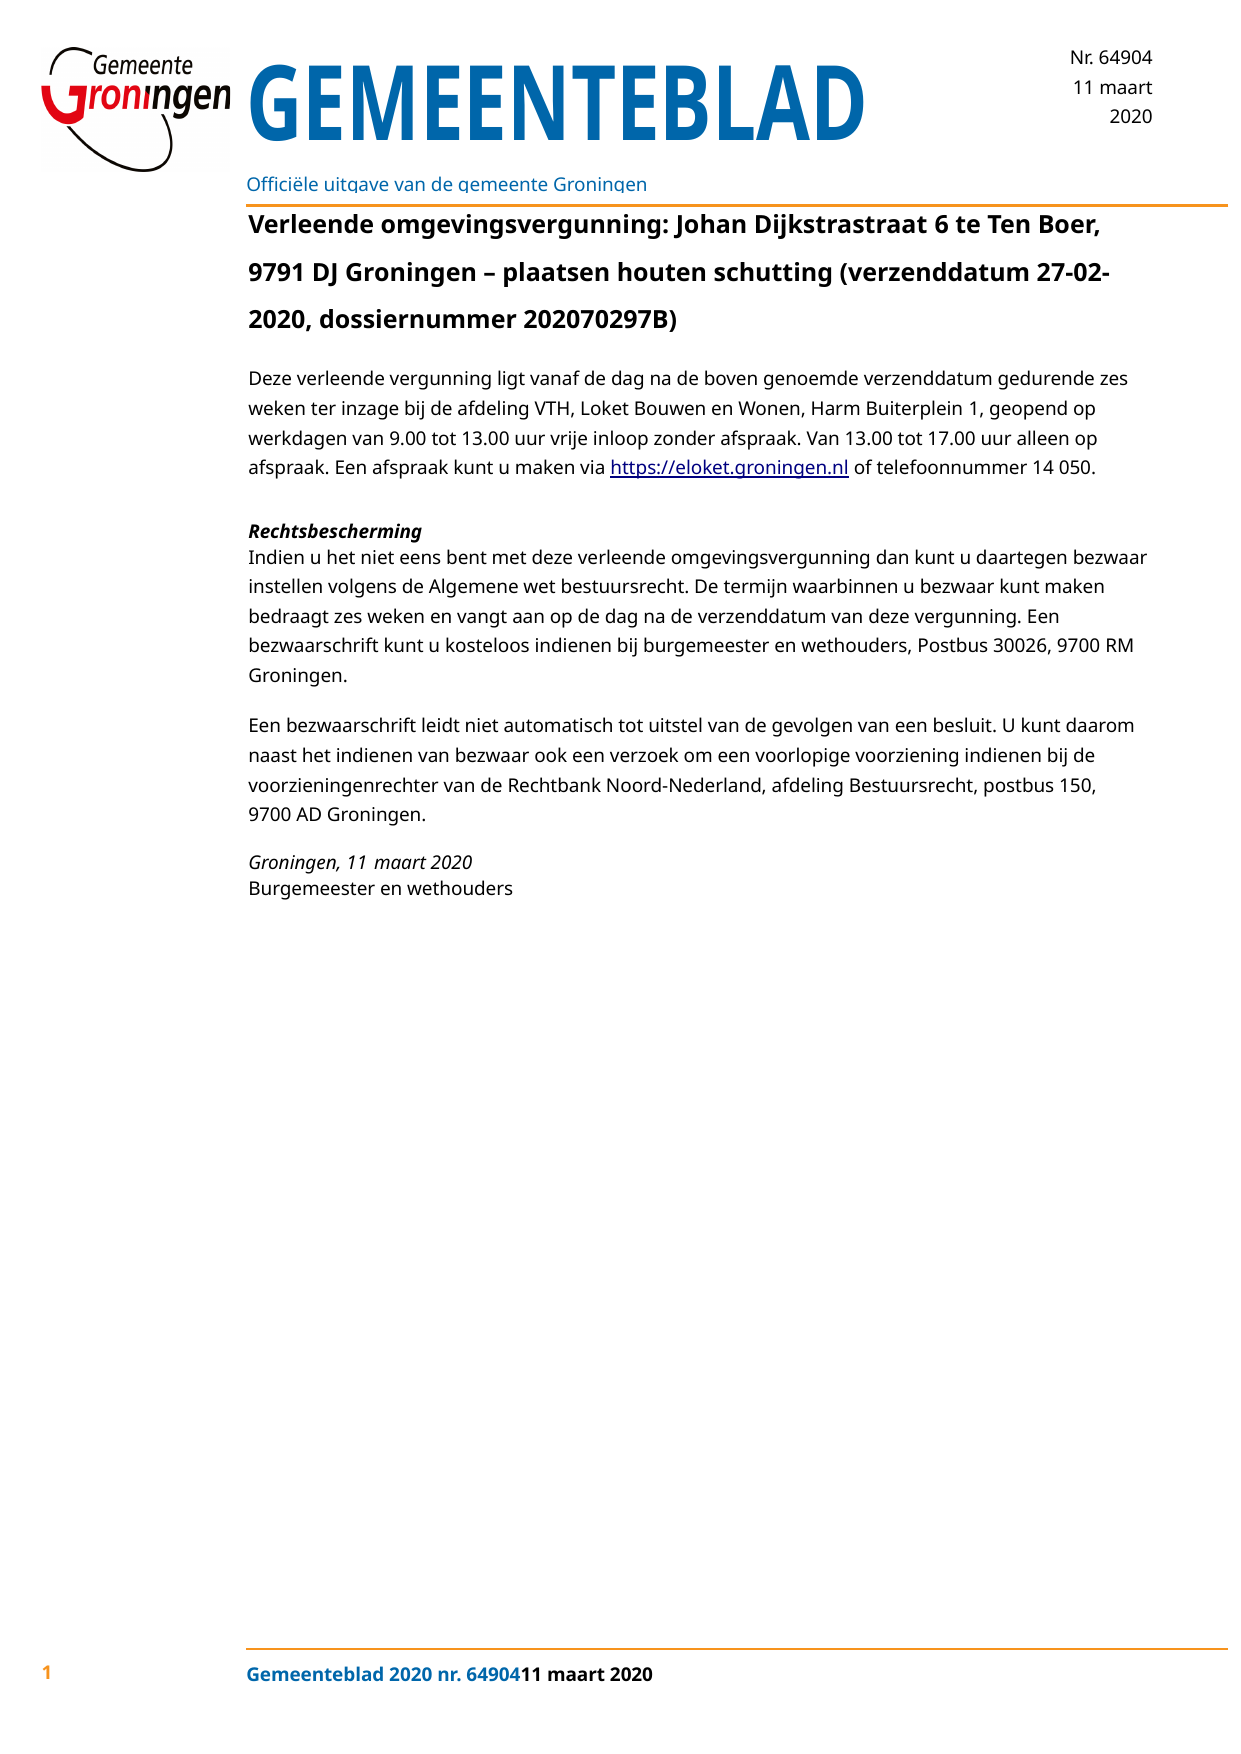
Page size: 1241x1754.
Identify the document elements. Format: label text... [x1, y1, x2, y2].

text Verleende omgevingsvergunning: Johan Dijkstrastraat 6 te Ten Boer, 9791 DJ Groningen – plaatsen houten schutting (verzenddatum 27-02-2020, dossiernummer 202070297B) [248, 207, 1152, 336]
text Een bezwaarschrift leidt niet automatisch tot uitstel van de gevolgen van een besluit. U kunt daarom naast het indienen van bezwaar ook een verzoek om een voorlopige voorziening indienen bij de voorzieningenrechter van de Rechtbank Noord-Nederland, afdeling Bestuursrecht, postbus 150, 9700 AD Groningen. [248, 713, 1152, 827]
text Burgemeester en wethouders [248, 875, 1152, 901]
text Groningen, 11 maart 2020 [248, 849, 1152, 875]
picture [41, 47, 231, 172]
text Deze verleende vergunning ligt vanaf de dag na de boven genoemde verzenddatum gedurende zes weken ter inzage bij de afdeling VTH, Loket Bouwen en Wonen, Harm Buiterplein 1, geopend op werkdagen van 9.00 tot 13.00 uur vrije inloop zonder afspraak. Van 13.00 tot 17.00 uur alleen op afspraak. Een afspraak kunt u maken via https://eloket.groningen.nl of telefoonnummer 14 050. [248, 366, 1152, 480]
text Rechtsbescherming [248, 518, 1152, 544]
text Indien u het niet eens bent met deze verleende omgevingsvergunning dan kunt u daartegen bezwaar instellen volgens de Algemene wet bestuursrecht. De termijn waarbinnen u bezwaar kunt maken bedraagt zes weken en vangt aan op de dag na de verzenddatum van deze vergunning. Een bezwaarschrift kunt u kosteloos indienen bij burgemeester en wethouders, Postbus 30026, 9700 RM Groningen. [248, 544, 1152, 688]
